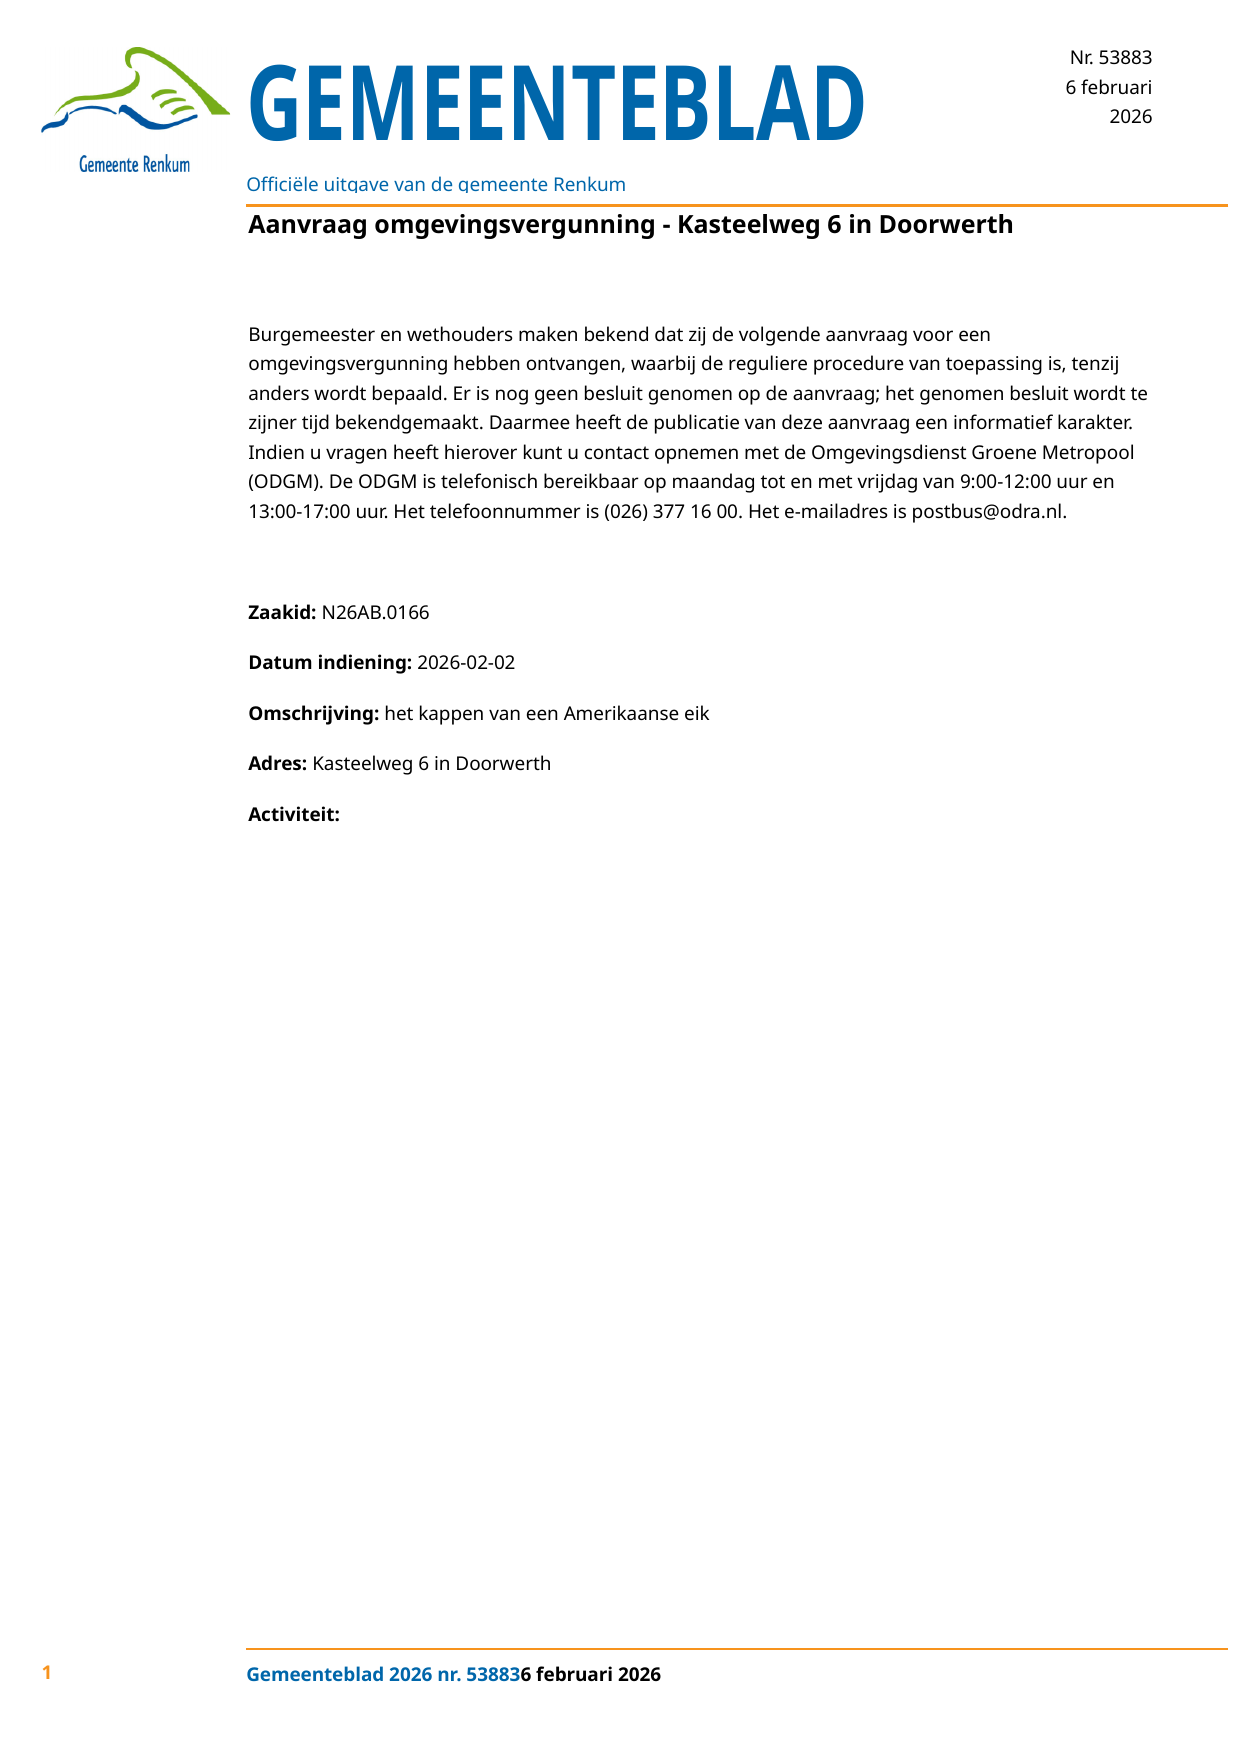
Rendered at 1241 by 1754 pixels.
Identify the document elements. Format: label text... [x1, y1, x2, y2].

text Omschrijving: het kappen van een Amerikaanse eik [248, 700, 1152, 726]
text Adres: Kasteelweg 6 in Doorwerth [248, 750, 1152, 776]
text Activiteit: [248, 801, 1152, 826]
text Datum indiening: 2026-02-02 [248, 649, 1152, 675]
text Burgemeester en wethouders maken bekend dat zij de volgende aanvraag voor een omgevingsvergunning hebben ontvangen, waarbij de reguliere procedure van toepassing is, tenzij anders wordt bepaald. Er is nog geen besluit genomen op de aanvraag; het genomen besluit wordt te zijner tijd bekendgemaakt. Daarmee heeft de publicatie van deze aanvraag een informatief karakter. Indien u vragen heeft hierover kunt u contact opnemen met de Omgevingsdienst Groene Metropool (ODGM). De ODGM is telefonisch bereikbaar op maandag tot en met vrijdag van 9:00-12:00 uur en 13:00-17:00 uur. Het telefoonnummer is (026) 377 16 00. Het e-mailadres is postbus@odra.nl. [248, 321, 1152, 524]
text Zaakid: N26AB.0166 [248, 599, 1152, 625]
picture [41, 47, 231, 172]
text Aanvraag omgevingsvergunning - Kasteelweg 6 in Doorwerth [248, 207, 1152, 241]
